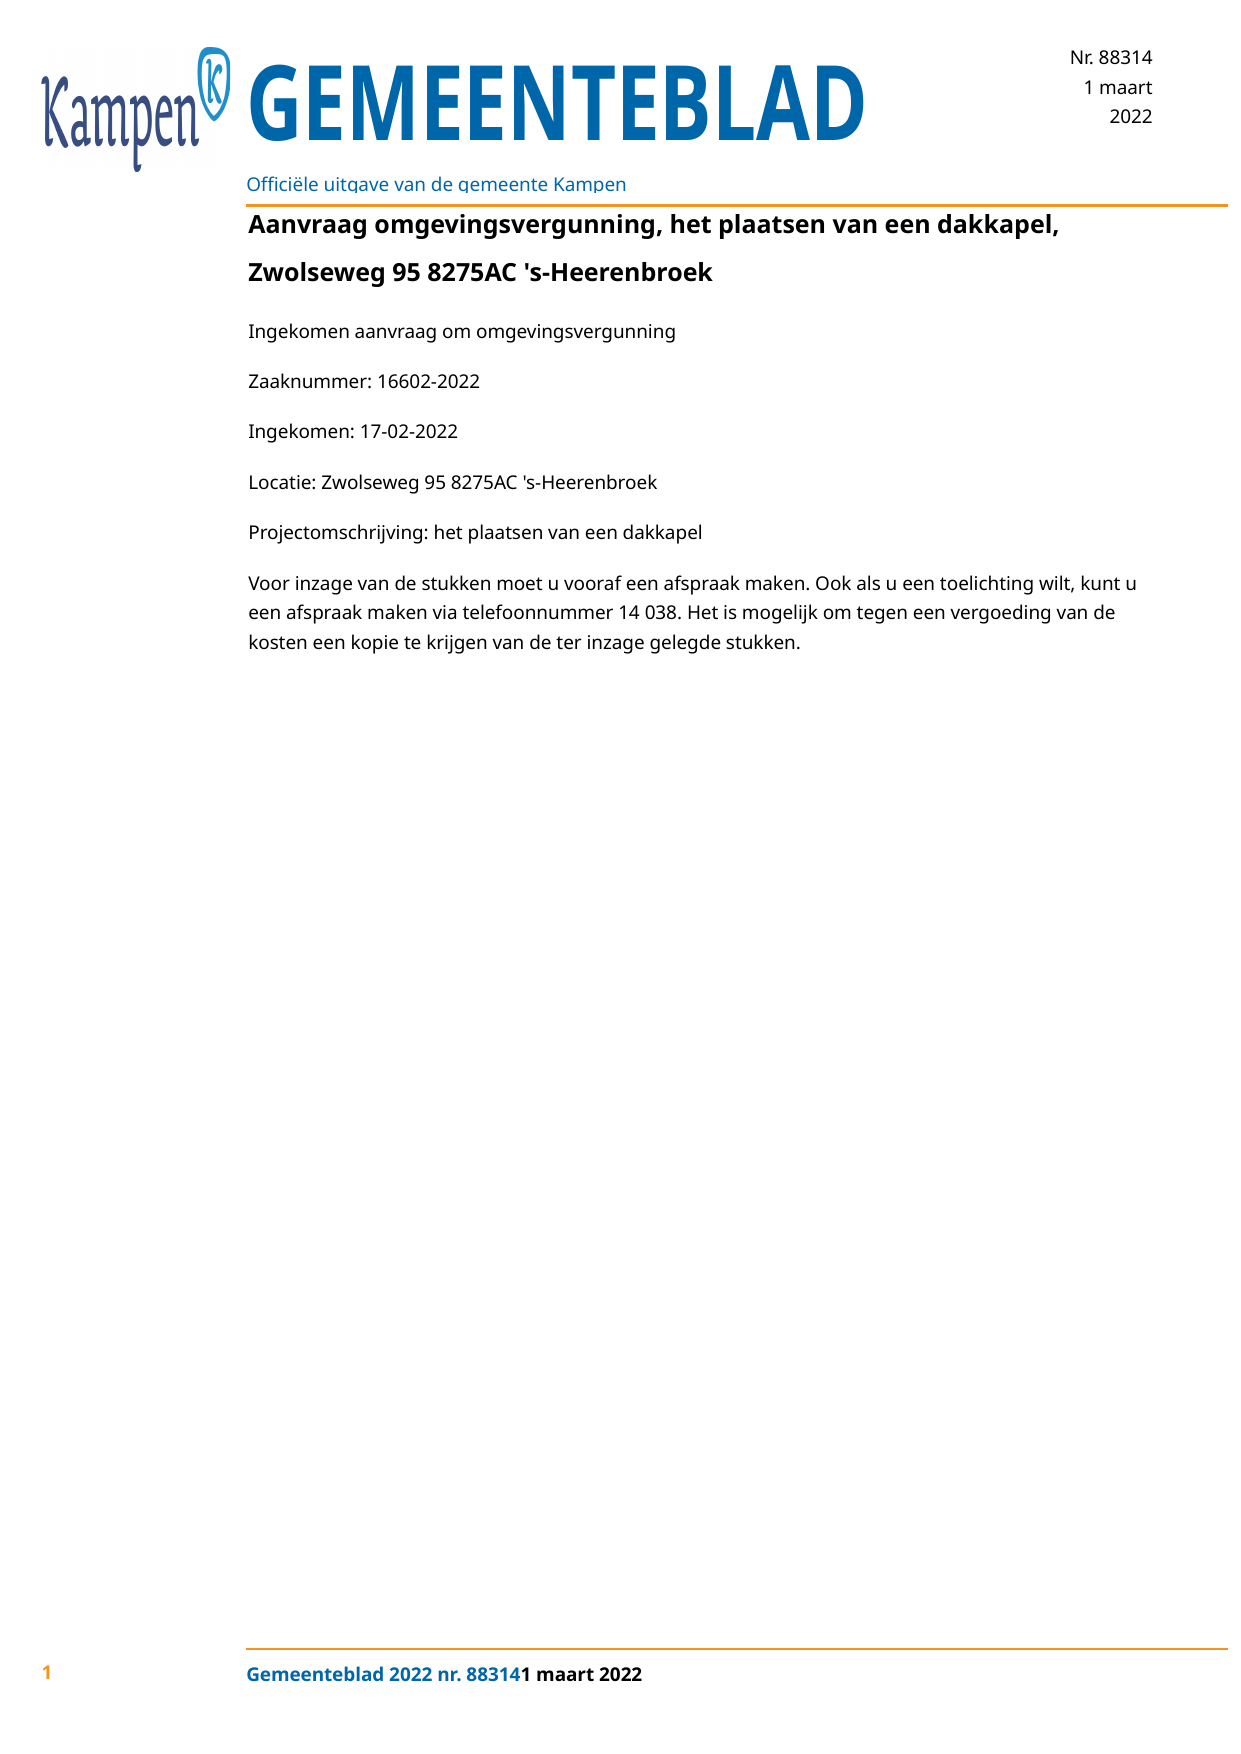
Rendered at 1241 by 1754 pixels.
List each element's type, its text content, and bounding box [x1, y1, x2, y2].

text Projectomschrijving: het plaatsen van een dakkapel [248, 519, 1152, 545]
text Ingekomen aanvraag om omgevingsvergunning [248, 318, 1152, 344]
picture [41, 47, 231, 172]
text Ingekomen: 17-02-2022 [248, 419, 1152, 444]
text Aanvraag omgevingsvergunning, het plaatsen van een dakkapel, Zwolseweg 95 8275AC 's-Heerenbroek [248, 207, 1152, 288]
text Zaaknummer: 16602-2022 [248, 368, 1152, 394]
text Locatie: Zwolseweg 95 8275AC 's-Heerenbroek [248, 469, 1152, 495]
text Voor inzage van de stukken moet u vooraf een afspraak maken. Ook als u een toelichting wilt, kunt u een afspraak maken via telefoonnummer 14 038. Het is mogelijk om tegen een vergoeding van de kosten een kopie te krijgen van de ter inzage gelegde stukken. [248, 570, 1152, 655]
